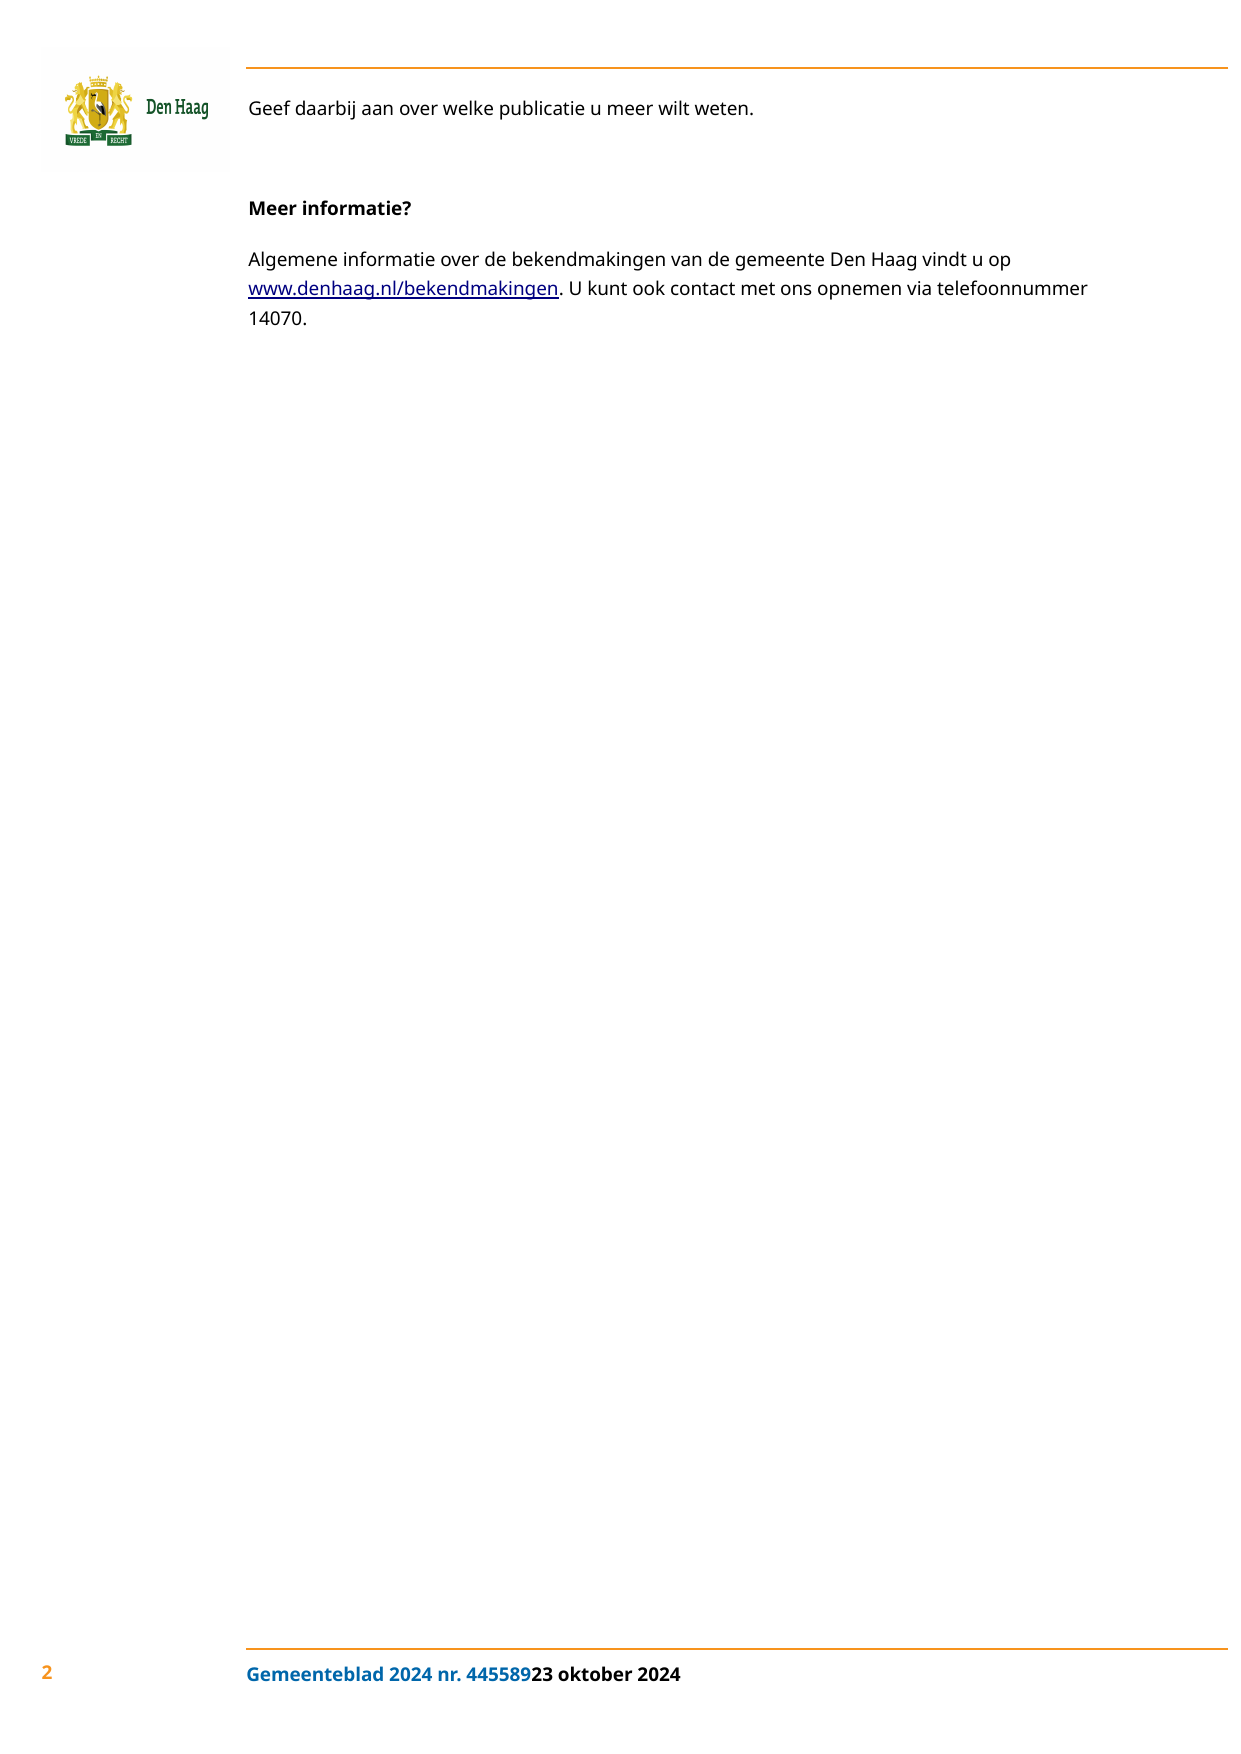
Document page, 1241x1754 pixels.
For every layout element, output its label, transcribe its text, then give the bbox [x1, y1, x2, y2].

text Meer informatie? [248, 196, 1152, 221]
text Geef daarbij aan over welke publicatie u meer wilt weten. [248, 95, 1152, 121]
text Algemene informatie over de bekendmakingen van de gemeente Den Haag vindt u op www.denhaag.nl/bekendmakingen. U kunt ook contact met ons opnemen via telefoonnummer 14070. [248, 246, 1152, 331]
picture [41, 47, 231, 172]
